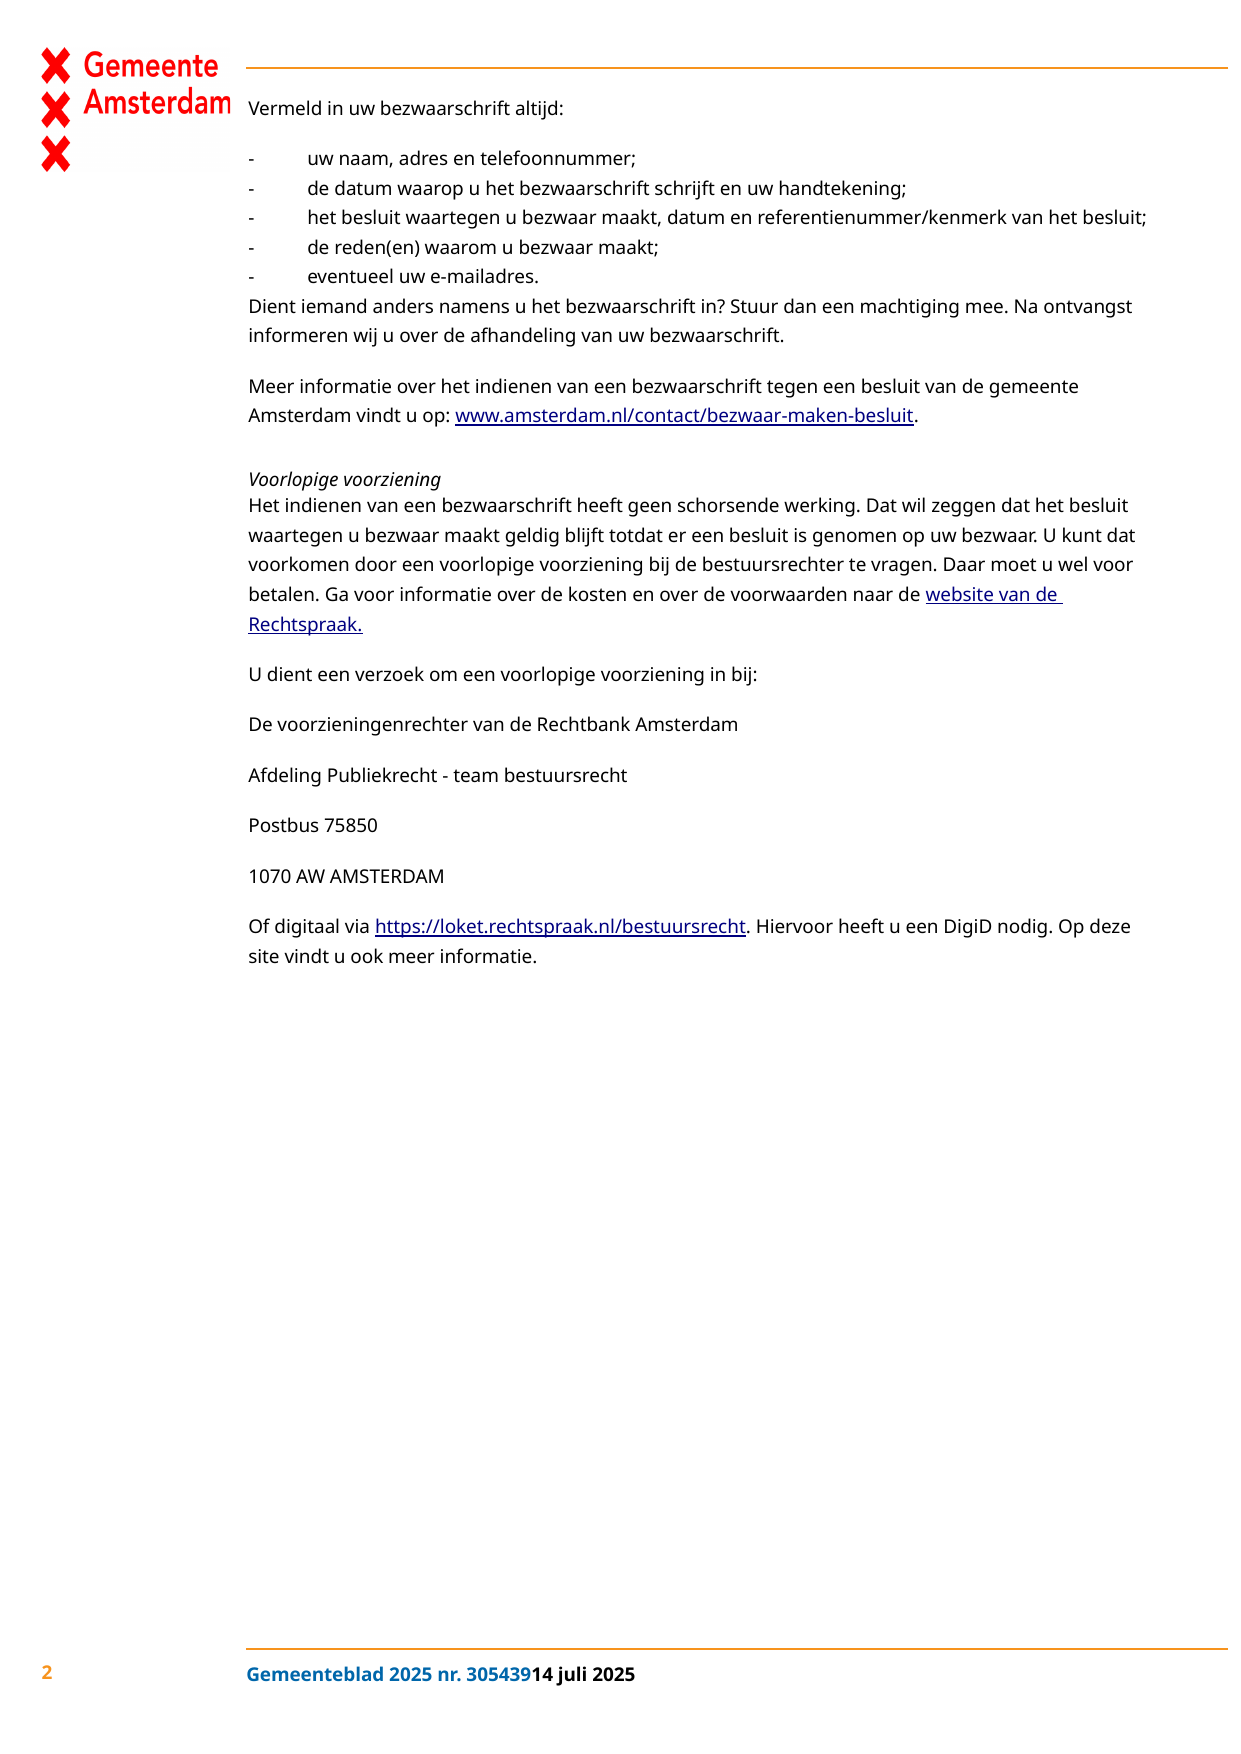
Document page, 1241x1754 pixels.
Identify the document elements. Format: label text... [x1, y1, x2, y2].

list uw naam, adres en telefoonnummer; [248, 145, 1152, 171]
text De voorzieningenrechter van de Rechtbank Amsterdam [248, 712, 1152, 737]
text Vermeld in uw bezwaarschrift altijd: [248, 95, 1152, 121]
list de datum waarop u het bezwaarschrift schrijft en uw handtekening; [248, 175, 1152, 201]
list het besluit waartegen u bezwaar maakt, datum en referentienummer/kenmerk van het besluit; [248, 204, 1152, 230]
text Postbus 75850 [248, 812, 1152, 838]
list eventueel uw e-mailadres. [248, 263, 1152, 289]
picture [41, 47, 231, 172]
text Of digitaal via https://loket.rechtspraak.nl/bestuursrecht. Hiervoor heeft u een DigiD nodig. Op deze site vindt u ook meer informatie. [248, 913, 1152, 968]
text Voorlopige voorziening [248, 467, 1152, 492]
text Meer informatie over het indienen van een bezwaarschrift tegen een besluit van de gemeente Amsterdam vindt u op: www.amsterdam.nl/contact/bezwaar-maken-besluit. [248, 373, 1152, 428]
text Dient iemand anders namens u het bezwaarschrift in? Stuur dan een machtiging mee. Na ontvangst informeren wij u over de afhandeling van uw bezwaarschrift. [248, 293, 1152, 348]
text U dient een verzoek om een voorlopige voorziening in bij: [248, 661, 1152, 687]
text Afdeling Publiekrecht - team bestuursrecht [248, 762, 1152, 788]
text 1070 AW AMSTERDAM [248, 863, 1152, 888]
text Het indienen van een bezwaarschrift heeft geen schorsende werking. Dat wil zeggen dat het besluit waartegen u bezwaar maakt geldig blijft totdat er een besluit is genomen op uw bezwaar. U kunt dat voorkomen door een voorlopige voorziening bij de bestuursrechter te vragen. Daar moet u wel voor betalen. Ga voor informatie over de kosten en over de voorwaarden naar de website van de Rechtspraak. [248, 492, 1152, 636]
list de reden(en) waarom u bezwaar maakt; [248, 234, 1152, 260]
